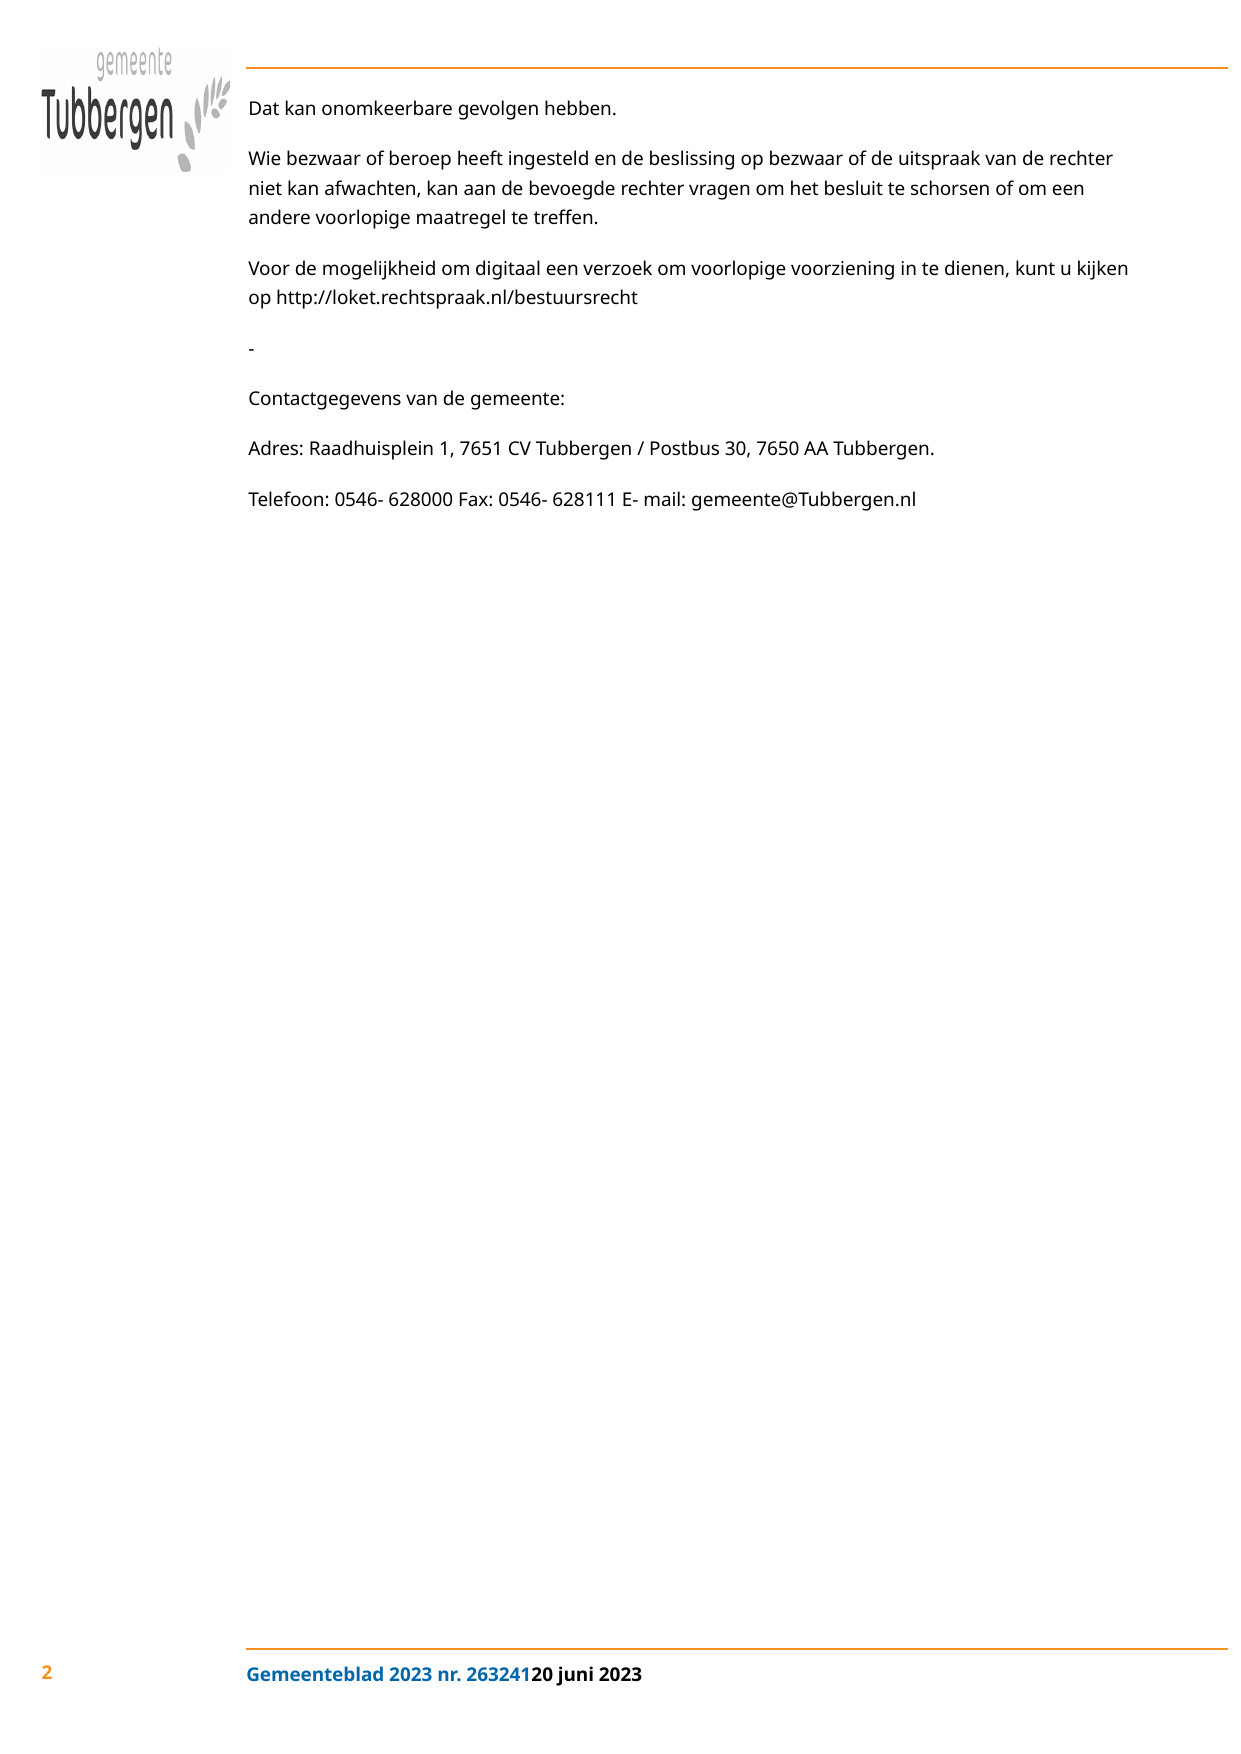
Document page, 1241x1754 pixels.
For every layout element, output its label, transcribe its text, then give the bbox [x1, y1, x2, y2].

text Wie bezwaar of beroep heeft ingesteld en de beslissing op bezwaar of de uitspraak van de rechter niet kan afwachten, kan aan de bevoegde rechter vragen om het besluit te schorsen of om een andere voorlopige maatregel te treffen. [248, 145, 1152, 230]
text Contactgegevens van de gemeente: [248, 385, 1152, 411]
text Voor de mogelijkheid om digitaal een verzoek om voorlopige voorziening in te dienen, kunt u kijken op http://loket.rechtspraak.nl/bestuursrecht [248, 255, 1152, 310]
picture [41, 47, 231, 172]
text - [248, 335, 1152, 361]
text Adres: Raadhuisplein 1, 7651 CV Tubbergen / Postbus 30, 7650 AA Tubbergen. [248, 436, 1152, 461]
text Dat kan onomkeerbare gevolgen hebben. [248, 95, 1152, 121]
text Telefoon: 0546- 628000 Fax: 0546- 628111 E- mail: gemeente@Tubbergen.nl [248, 486, 1152, 512]
